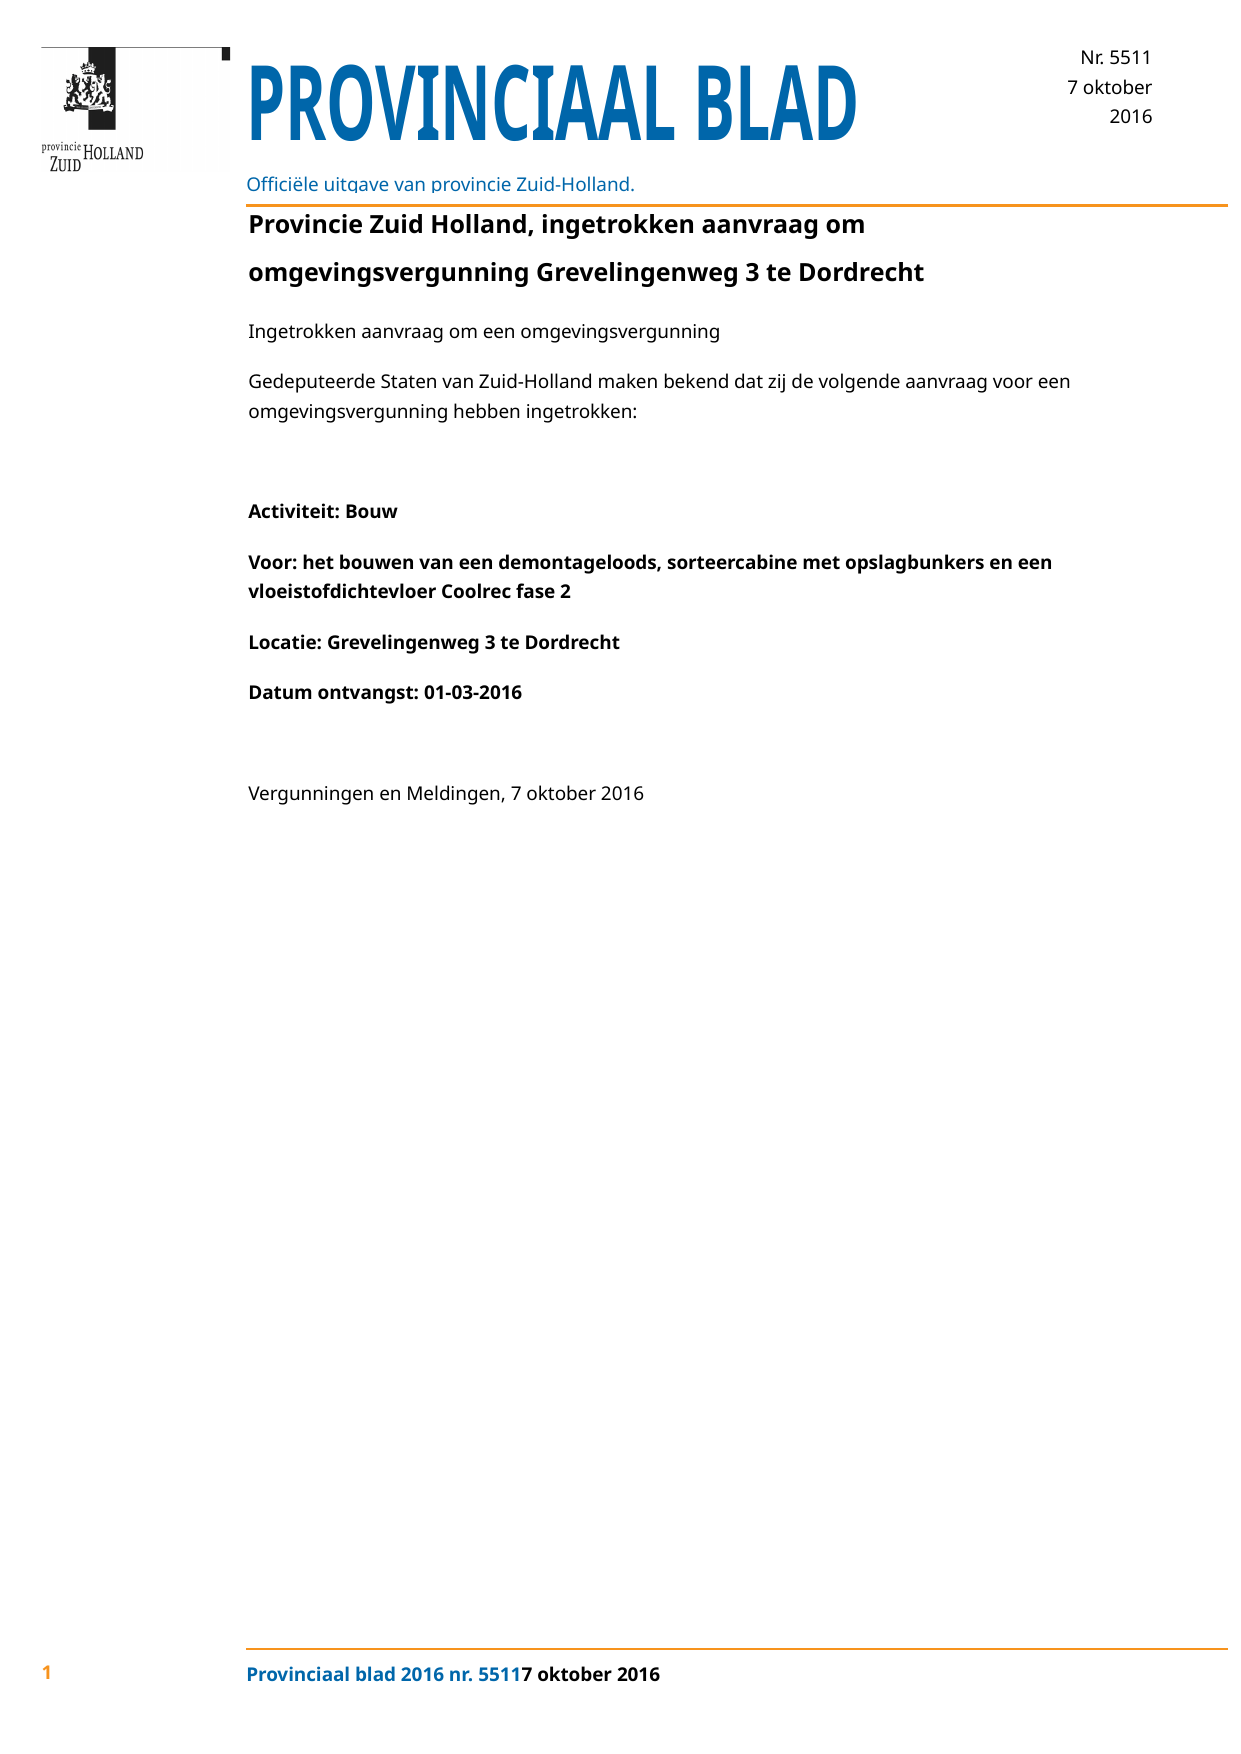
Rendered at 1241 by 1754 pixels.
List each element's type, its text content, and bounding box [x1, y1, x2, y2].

text Voor: het bouwen van een demontageloods, sorteercabine met opslagbunkers en een vloeistofdichtevloer Coolrec fase 2 [248, 549, 1152, 604]
text Vergunningen en Meldingen, 7 oktober 2016 [248, 780, 1152, 806]
text Gedeputeerde Staten van Zuid-Holland maken bekend dat zij de volgende aanvraag voor een omgevingsvergunning hebben ingetrokken: [248, 368, 1152, 424]
text Provincie Zuid Holland, ingetrokken aanvraag om omgevingsvergunning Grevelingenweg 3 te Dordrecht [248, 207, 1152, 288]
text Ingetrokken aanvraag om een omgevingsvergunning [248, 318, 1152, 344]
text Datum ontvangst: 01-03-2016 [248, 679, 1152, 705]
text Locatie: Grevelingenweg 3 te Dordrecht [248, 629, 1152, 655]
picture [41, 47, 231, 172]
text Activiteit: Bouw [248, 499, 1152, 524]
